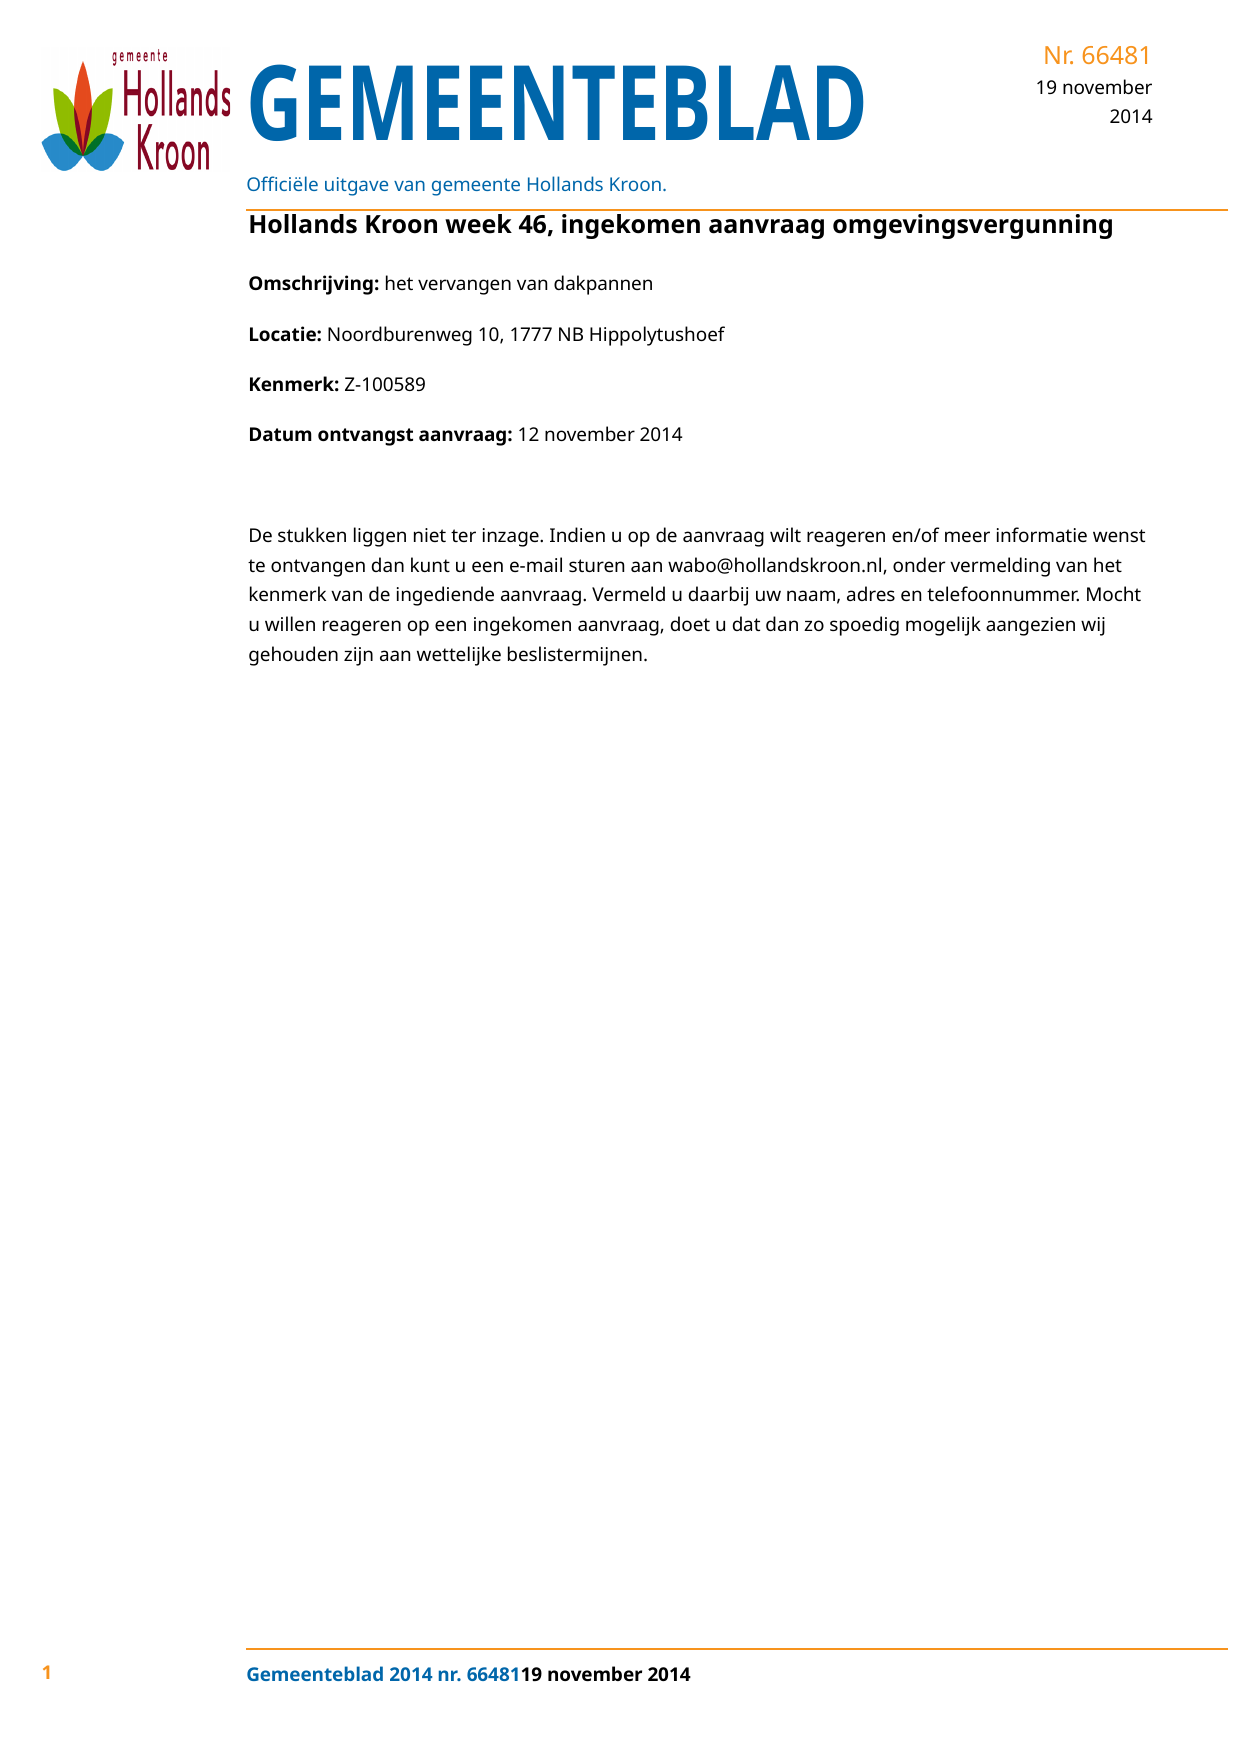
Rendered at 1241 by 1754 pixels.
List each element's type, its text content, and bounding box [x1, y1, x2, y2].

picture [41, 47, 231, 172]
text Kenmerk: Z-100589 [248, 371, 1152, 397]
text De stukken liggen niet ter inzage. Indien u op de aanvraag wilt reageren en/of meer informatie wenst te ontvangen dan kunt u een e-mail sturen aan wabo@hollandskroon.nl, onder vermelding van het kenmerk van de ingediende aanvraag. Vermeld u daarbij uw naam, adres en telefoonnummer. Mocht u willen reageren op een ingekomen aanvraag, doet u dat dan zo spoedig mogelijk aangezien wij gehouden zijn aan wettelijke beslistermijnen. [248, 522, 1152, 666]
text Datum ontvangst aanvraag: 12 november 2014 [248, 422, 1152, 447]
text Hollands Kroon week 46, ingekomen aanvraag omgevingsvergunning [248, 211, 1152, 241]
text Locatie: Noordburenweg 10, 1777 NB Hippolytushoef [248, 321, 1152, 346]
text Omschrijving: het vervangen van dakpannen [248, 270, 1152, 296]
